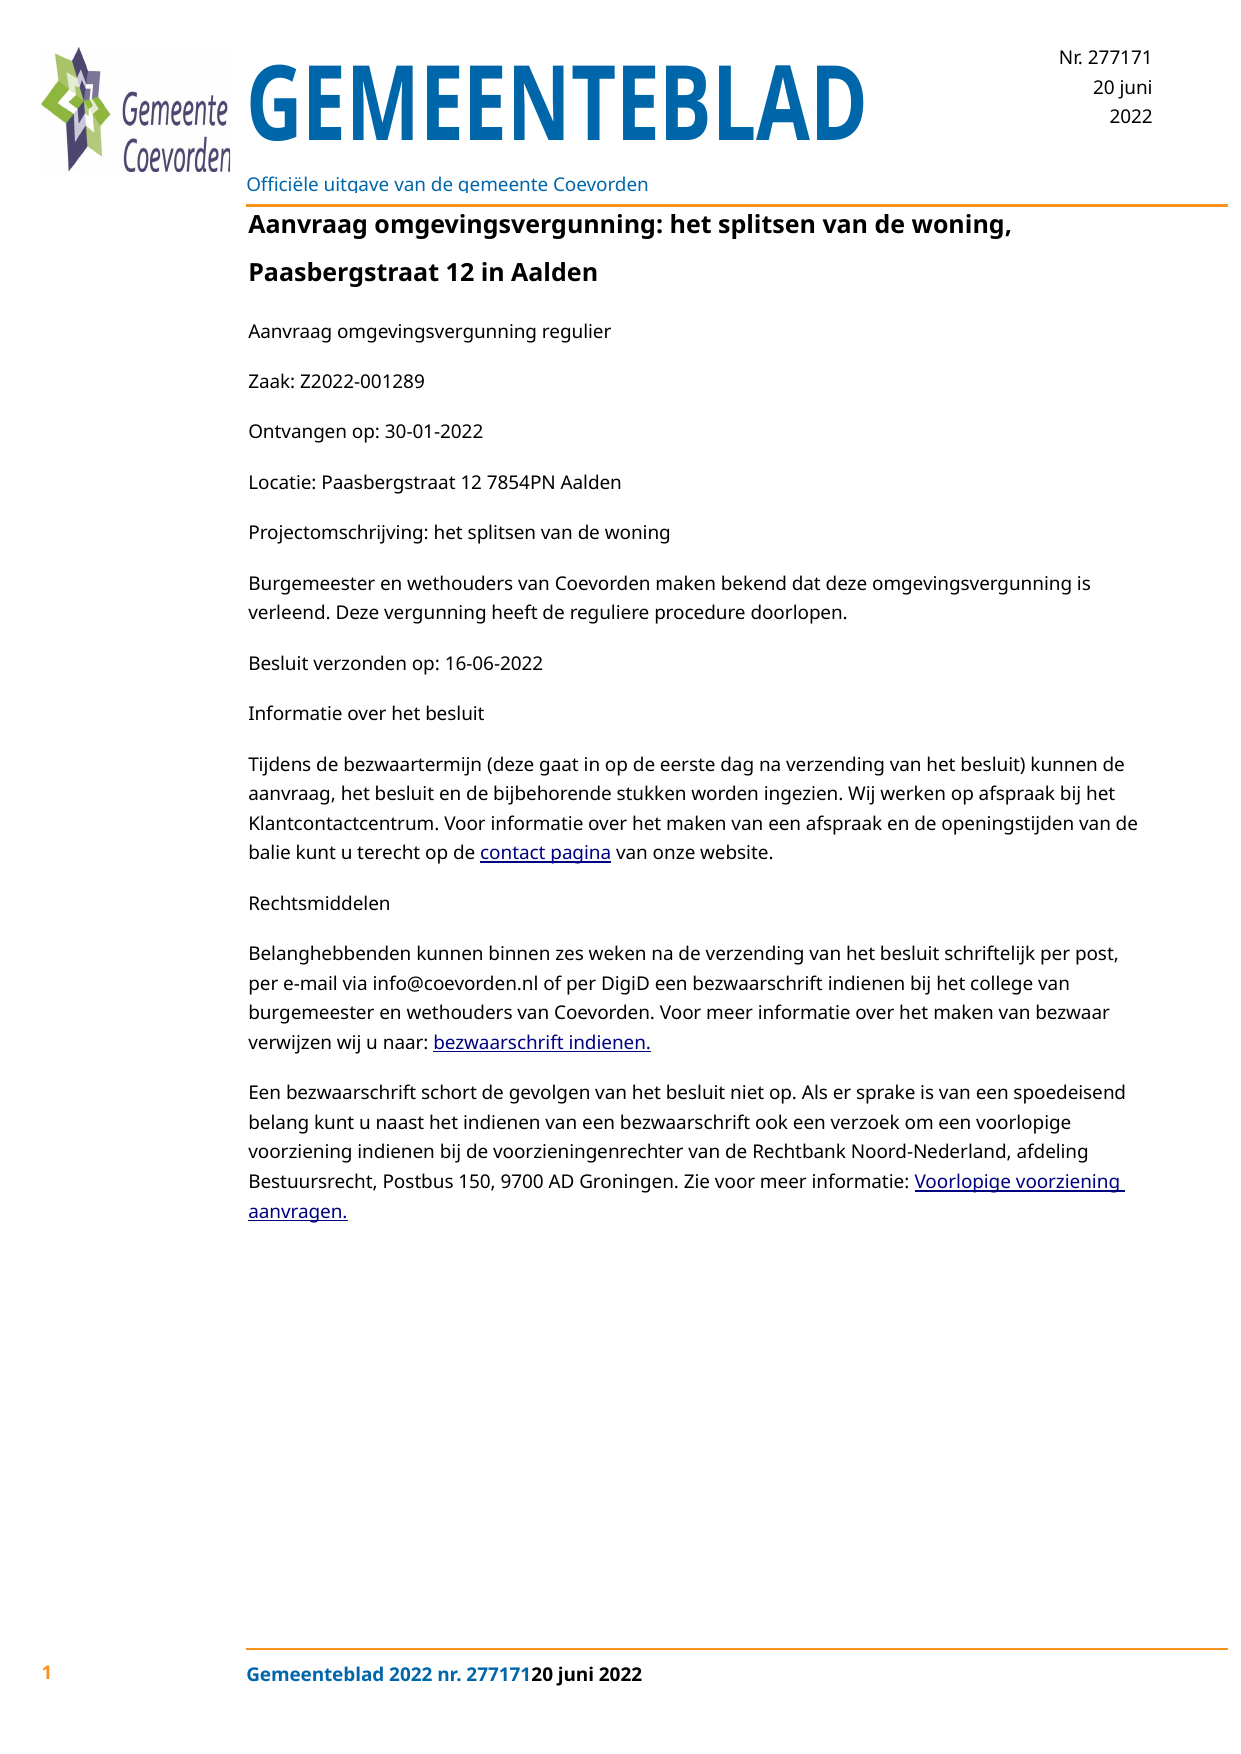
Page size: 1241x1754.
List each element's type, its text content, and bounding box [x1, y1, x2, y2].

picture [41, 47, 231, 172]
text Aanvraag omgevingsvergunning: het splitsen van de woning, Paasbergstraat 12 in Aalden [248, 207, 1152, 288]
text Aanvraag omgevingsvergunning regulier [248, 318, 1152, 344]
text Een bezwaarschrift schort de gevolgen van het besluit niet op. Als er sprake is van een spoedeisend belang kunt u naast het indienen van een bezwaarschrift ook een verzoek om een voorlopige voorziening indienen bij de voorzieningenrechter van de Rechtbank Noord-Nederland, afdeling Bestuursrecht, Postbus 150, 9700 AD Groningen. Zie voor meer informatie: Voorlopige voorziening aanvragen. [248, 1079, 1152, 1224]
text Projectomschrijving: het splitsen van de woning [248, 519, 1152, 545]
text Tijdens de bezwaartermijn (deze gaat in op de eerste dag na verzending van het besluit) kunnen de aanvraag, het besluit en de bijbehorende stukken worden ingezien. Wij werken op afspraak bij het Klantcontactcentrum. Voor informatie over het maken van een afspraak en de openingstijden van de balie kunt u terecht op de contact pagina van onze website. [248, 751, 1152, 865]
text Belanghebbenden kunnen binnen zes weken na de verzending van het besluit schriftelijk per post, per e-mail via info@coevorden.nl of per DigiD een bezwaarschrift indienen bij het college van burgemeester en wethouders van Coevorden. Voor meer informatie over het maken van bezwaar verwijzen wij u naar: bezwaarschrift indienen. [248, 940, 1152, 1055]
text Zaak: Z2022-001289 [248, 368, 1152, 394]
text Informatie over het besluit [248, 700, 1152, 726]
text Ontvangen op: 30-01-2022 [248, 419, 1152, 444]
text Besluit verzonden op: 16-06-2022 [248, 650, 1152, 676]
text Burgemeester en wethouders van Coevorden maken bekend dat deze omgevingsvergunning is verleend. Deze vergunning heeft de reguliere procedure doorlopen. [248, 570, 1152, 625]
text Rechtsmiddelen [248, 890, 1152, 916]
text Locatie: Paasbergstraat 12 7854PN Aalden [248, 469, 1152, 495]
